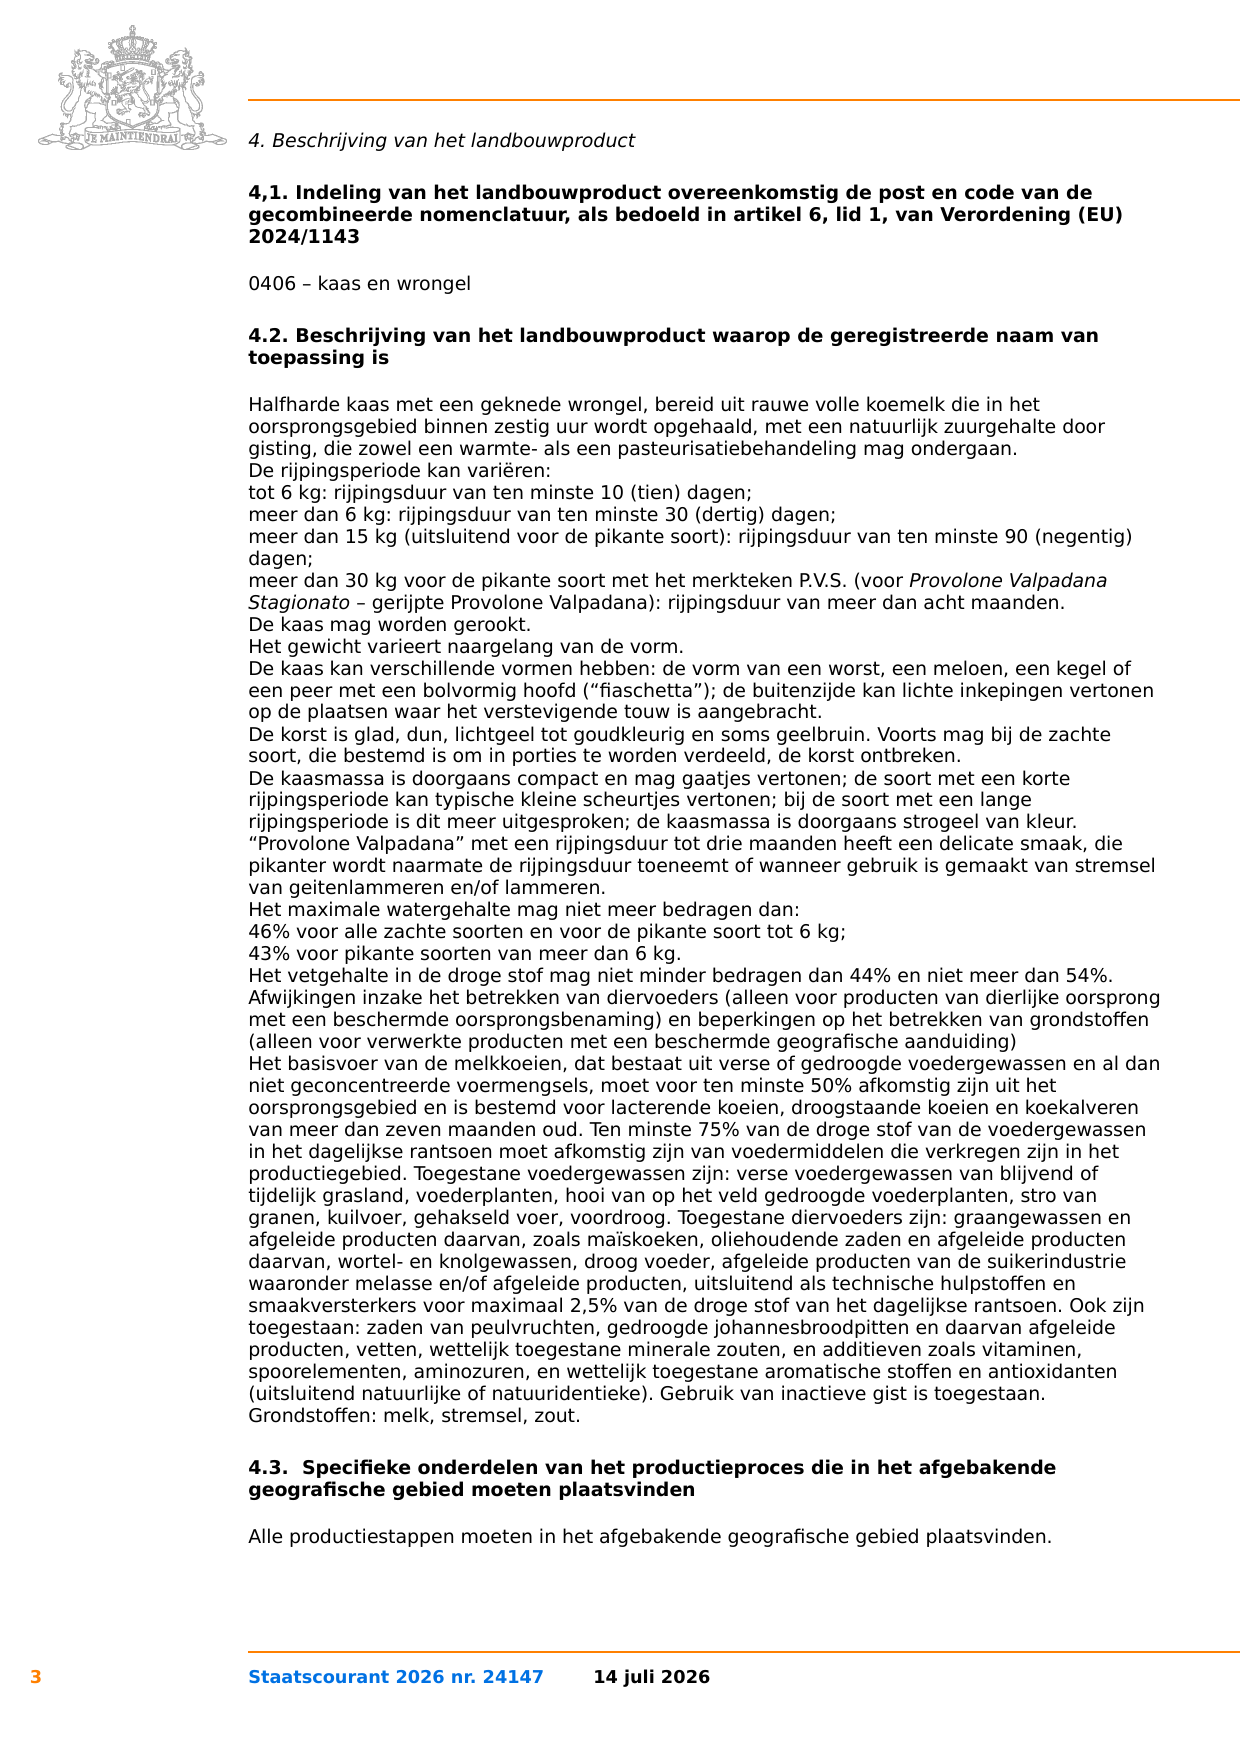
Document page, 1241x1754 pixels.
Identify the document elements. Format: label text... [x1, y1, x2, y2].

text Het gewicht varieert naargelang van de vorm. [248, 636, 1163, 657]
text De korst is glad, dun, lichtgeel tot goudkleurig en soms geelbruin. Voorts mag bij de zachte soort, die bestemd is om in porties te worden verdeeld, de korst ontbreken. [248, 723, 1163, 767]
text “Provolone Valpadana” met een rijpingsduur tot drie maanden heeft een delicate smaak, die pikanter wordt naarmate de rijpingsduur toeneemt of wanneer gebruik is gemaakt van stremsel van geitenlammeren en/of lammeren. [248, 833, 1163, 899]
text Het vetgehalte in de droge stof mag niet minder bedragen dan 44% en niet meer dan 54%. [248, 965, 1163, 987]
text Afwijkingen inzake het betrekken van diervoeders (alleen voor producten van dierlijke oorsprong met een beschermde oorsprongsbenaming) en beperkingen op het betrekken van grondstoffen (alleen voor verwerkte producten met een beschermde geografische aanduiding) [248, 987, 1163, 1053]
text De kaas kan verschillende vormen hebben: de vorm van een worst, een meloen, een kegel of een peer met een bolvormig hoofd (“fiaschetta”); de buitenzijde kan lichte inkepingen vertonen op de plaatsen waar het verstevigende touw is aangebracht. [248, 657, 1163, 723]
text meer dan 30 kg voor de pikante soort met het merkteken P.V.S. (voor Provolone Valpadana Stagionato – gerijpte Provolone Valpadana): rijpingsduur van meer dan acht maanden. [248, 569, 1163, 613]
text De rijpingsperiode kan variëren: [248, 460, 1163, 482]
text Halfharde kaas met een geknede wrongel, bereid uit rauwe volle koemelk die in het oorsprongsgebied binnen zestig uur wordt opgehaald, met een natuurlijk zuurgehalte door gisting, die zowel een warmte- als een pasteurisatiebehandeling mag ondergaan. [248, 394, 1163, 460]
text De kaas mag worden gerookt. [248, 613, 1163, 636]
subtitle 4.3. Specifieke onderdelen van het productieproces die in het afgebakende geografische gebied moeten plaatsvinden [248, 1457, 1163, 1501]
text tot 6 kg: rijpingsduur van ten minste 10 (tien) dagen; [248, 482, 1163, 504]
text Alle productiestappen moeten in het afgebakende geografische gebied plaatsvinden. [248, 1526, 1163, 1548]
text 43% voor pikante soorten van meer dan 6 kg. [248, 943, 1163, 965]
subtitle 4.2. Beschrijving van het landbouwproduct waarop de geregistreerde naam van toepassing is [248, 325, 1163, 369]
picture [38, 25, 227, 150]
subtitle 4. Beschrijving van het landbouwproduct [248, 130, 1163, 152]
text meer dan 15 kg (uitsluitend voor de pikante soort): rijpingsduur van ten minste 90 (negentig) dagen; [248, 526, 1163, 569]
text Grondstoffen: melk, stremsel, zout. [248, 1405, 1163, 1427]
text Het basisvoer van de melkkoeien, dat bestaat uit verse of gedroogde voedergewassen en al dan niet geconcentreerde voermengsels, moet voor ten minste 50% afkomstig zijn uit het oorsprongsgebied en is bestemd voor lacterende koeien, droogstaande koeien en koekalveren van meer dan zeven maanden oud. Ten minste 75% van de droge stof van de voedergewassen in het dagelijkse rantsoen moet afkomstig zijn van voedermiddelen die verkregen zijn in het productiegebied. Toegestane voedergewassen zijn: verse voedergewassen van blijvend of tijdelijk grasland, voederplanten, hooi van op het veld gedroogde voederplanten, stro van granen, kuilvoer, gehakseld voer, voordroog. Toegestane diervoeders zijn: graangewassen en afgeleide producten daarvan, zoals maïskoeken, oliehoudende zaden en afgeleide producten daarvan, wortel- en knolgewassen, droog voeder, afgeleide producten van de suikerindustrie waaronder melasse en/of afgeleide producten, uitsluitend als technische hulpstoffen en smaakversterkers voor maximaal 2,5% van de droge stof van het dagelijkse rantsoen. Ook zijn toegestaan: zaden van peulvruchten, gedroogde johannesbroodpitten en daarvan afgeleide producten, vetten, wettelijk toegestane minerale zouten, en additieven zoals vitaminen, spoorelementen, aminozuren, en wettelijk toegestane aromatische stoffen en antioxidanten (uitsluitend natuurlijke of natuuridentieke). Gebruik van inactieve gist is toegestaan. [248, 1053, 1163, 1405]
text meer dan 6 kg: rijpingsduur van ten minste 30 (dertig) dagen; [248, 504, 1163, 526]
subtitle 4,1. Indeling van het landbouwproduct overeenkomstig de post en code van de gecombineerde nomenclatuur, als bedoeld in artikel 6, lid 1, van Verordening (EU) 2024/1143 [248, 182, 1163, 248]
text 46% voor alle zachte soorten en voor de pikante soort tot 6 kg; [248, 921, 1163, 943]
text 0406 – kaas en wrongel [248, 273, 1163, 295]
text De kaasmassa is doorgaans compact en mag gaatjes vertonen; de soort met een korte rijpingsperiode kan typische kleine scheurtjes vertonen; bij de soort met een lange rijpingsperiode is dit meer uitgesproken; de kaasmassa is doorgaans strogeel van kleur. [248, 767, 1163, 833]
text Het maximale watergehalte mag niet meer bedragen dan: [248, 899, 1163, 921]
